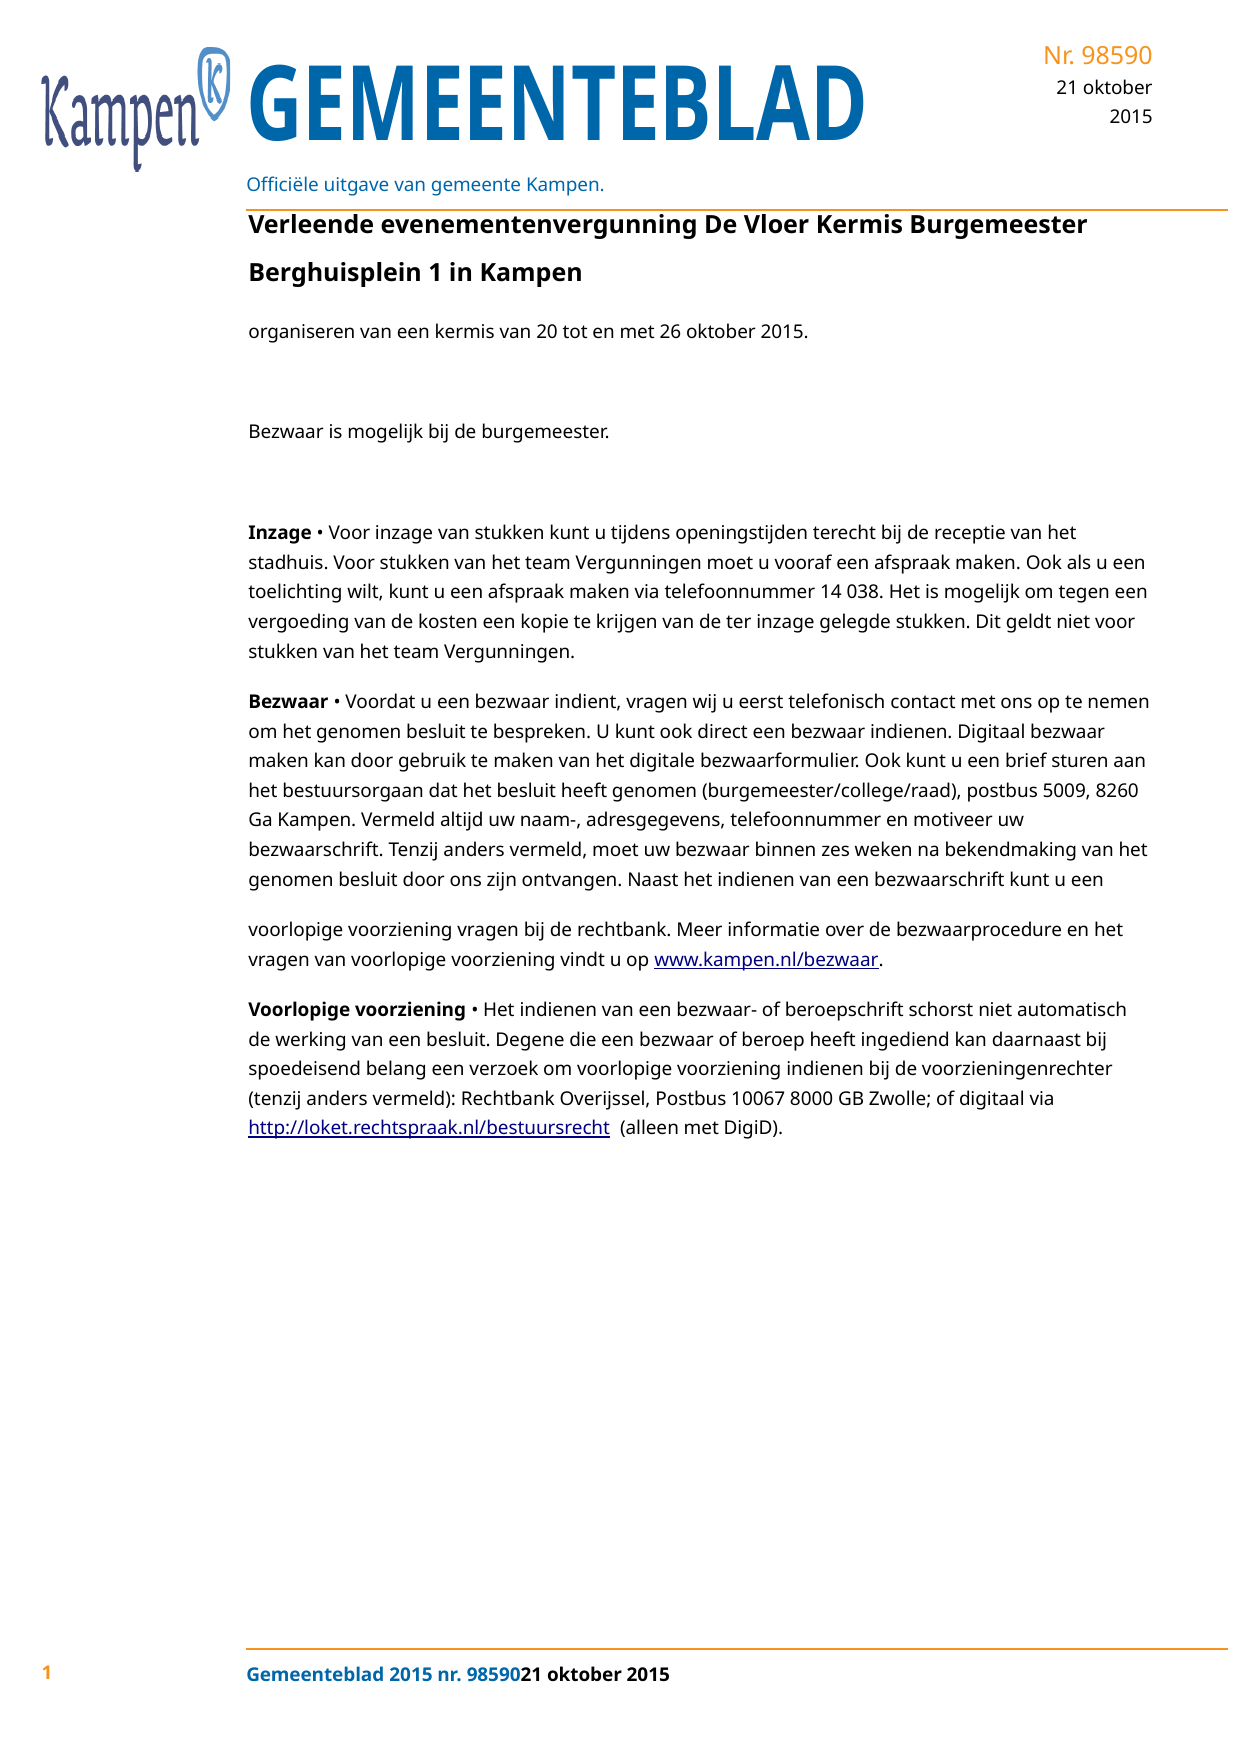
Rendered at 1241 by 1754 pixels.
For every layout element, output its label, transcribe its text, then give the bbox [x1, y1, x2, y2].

text Bezwaar is mogelijk bij de burgemeester. [248, 419, 1152, 444]
text Verleende evenementenvergunning De Vloer Kermis Burgemeester Berghuisplein 1 in Kampen [248, 211, 1152, 288]
picture [41, 47, 231, 172]
text Voorlopige voorziening • Het indienen van een bezwaar- of beroepschrift schorst niet automatisch de werking van een besluit. Degene die een bezwaar of beroep heeft ingediend kan daarnaast bij spoedeisend belang een verzoek om voorlopige voorziening indienen bij de voorzieningenrechter (tenzij anders vermeld): Rechtbank Overijssel, Postbus 10067 8000 GB Zwolle; of digitaal via http://loket.rechtspraak.nl/bestuursrecht (alleen met DigiD). [248, 996, 1152, 1140]
text voorlopige voorziening vragen bij de rechtbank. Meer informatie over de bezwaarprocedure en het vragen van voorlopige voorziening vindt u op www.kampen.nl/bezwaar. [248, 916, 1152, 972]
text Bezwaar • Voordat u een bezwaar indient, vragen wij u eerst telefonisch contact met ons op te nemen om het genomen besluit te bespreken. U kunt ook direct een bezwaar indienen. Digitaal bezwaar maken kan door gebruik te maken van het digitale bezwaarformulier. Ook kunt u een brief sturen aan het bestuursorgaan dat het besluit heeft genomen (burgemeester/college/raad), postbus 5009, 8260 Ga Kampen. Vermeld altijd uw naam-, adresgegevens, telefoonnummer en motiveer uw bezwaarschrift. Tenzij anders vermeld, moet uw bezwaar binnen zes weken na bekendmaking van het genomen besluit door ons zijn ontvangen. Naast het indienen van een bezwaarschrift kunt u een [248, 688, 1152, 892]
text Inzage • Voor inzage van stukken kunt u tijdens openingstijden terecht bij de receptie van het stadhuis. Voor stukken van het team Vergunningen moet u vooraf een afspraak maken. Ook als u een toelichting wilt, kunt u een afspraak maken via telefoonnummer 14 038. Het is mogelijk om tegen een vergoeding van de kosten een kopie te krijgen van de ter inzage gelegde stukken. Dit geldt niet voor stukken van het team Vergunningen. [248, 519, 1152, 664]
text organiseren van een kermis van 20 tot en met 26 oktober 2015. [248, 318, 1152, 344]
